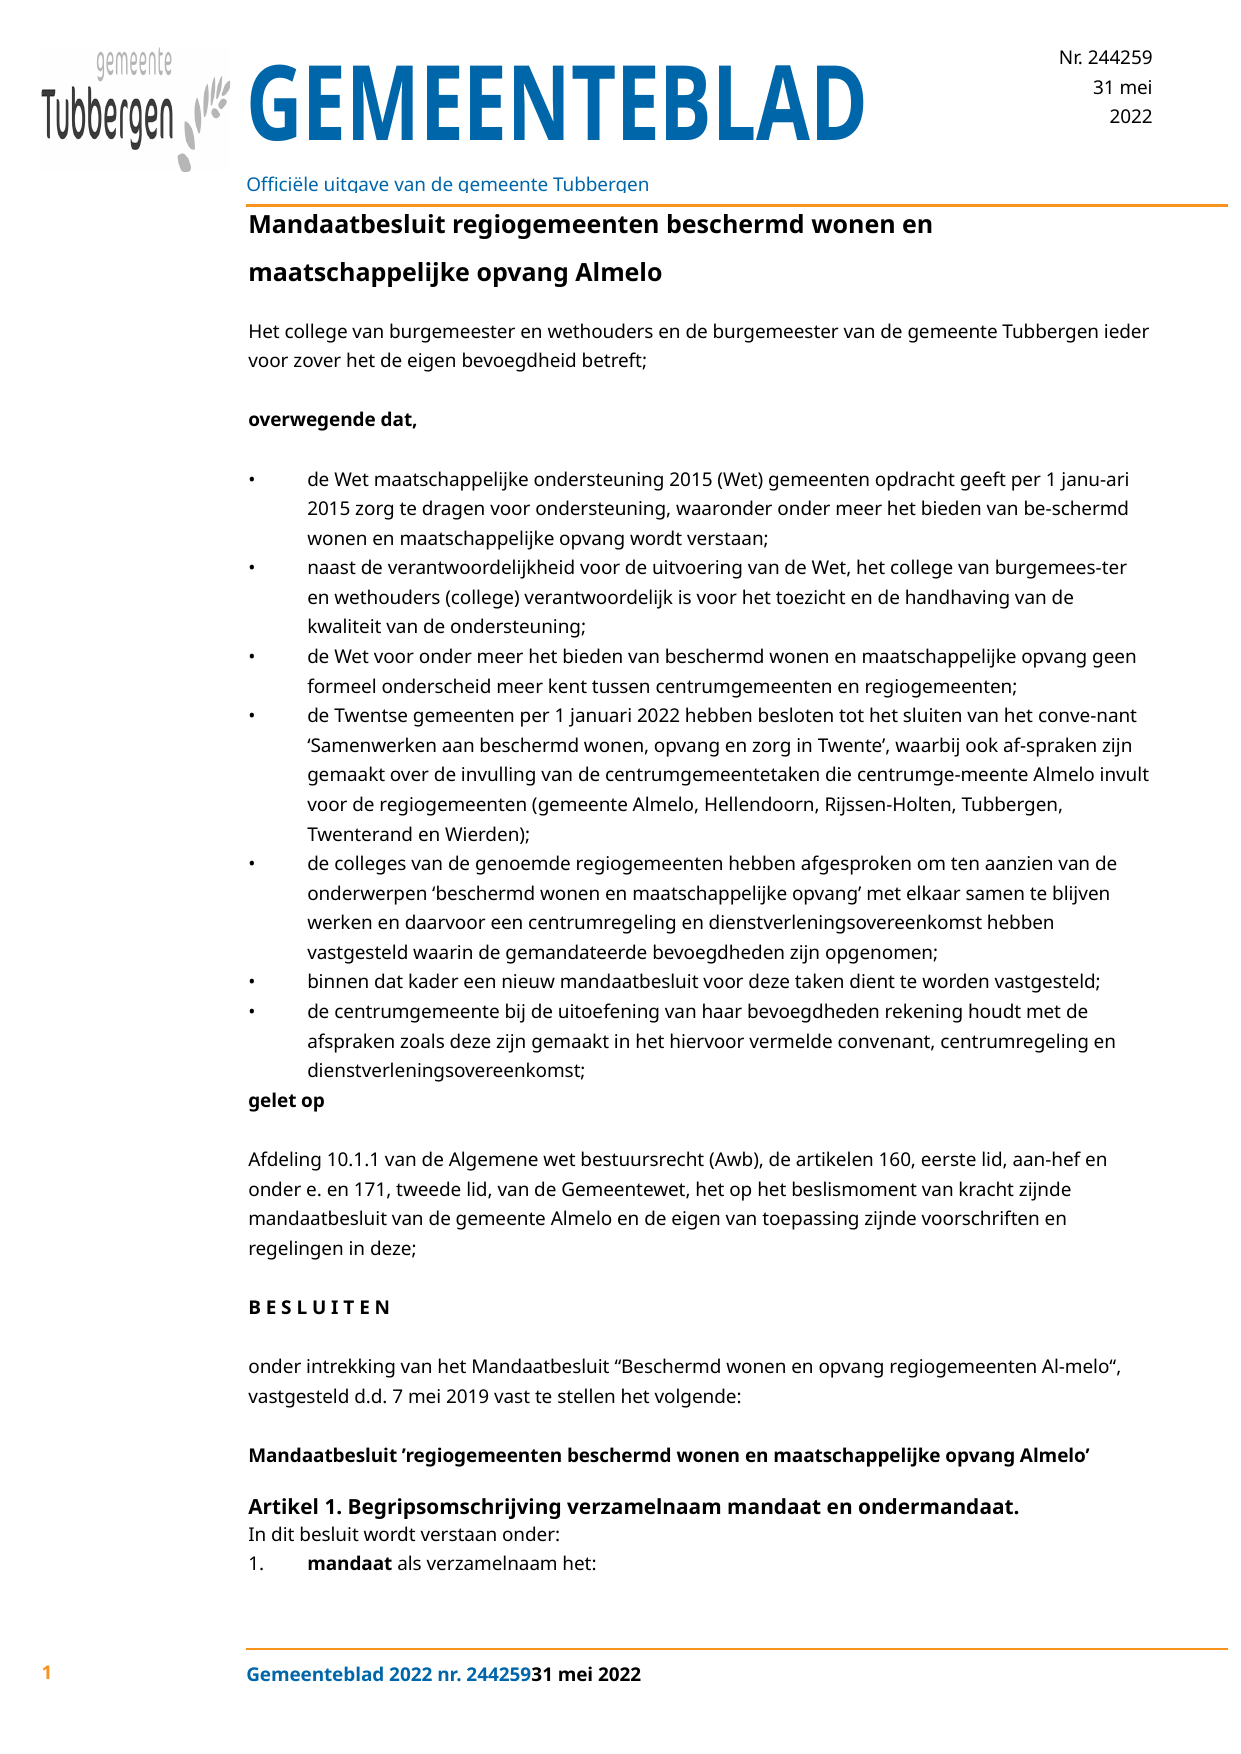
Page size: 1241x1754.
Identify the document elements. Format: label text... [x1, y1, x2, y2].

list de Wet voor onder meer het bieden van beschermd wonen en maatschappelijke opvang geen formeel onderscheid meer kent tussen centrumgemeenten en regiogemeenten; [248, 643, 1152, 699]
list de centrumgemeente bij de uitoefening van haar bevoegdheden rekening houdt met de afspraken zoals deze zijn gemaakt in het hiervoor vermelde convenant, centrumregeling en dienstverleningsovereenkomst; [248, 998, 1152, 1083]
text Afdeling 10.1.1 van de Algemene wet bestuursrecht (Awb), de artikelen 160, eerste lid, aan-hef en onder e. en 171, tweede lid, van de Gemeentewet, het op het beslismoment van kracht zijnde mandaatbesluit van de gemeente Almelo en de eigen van toepassing zijnde voorschriften en regelingen in deze; [248, 1146, 1152, 1261]
text Het college van burgemeester en wethouders en de burgemeester van de gemeente Tubbergen ieder voor zover het de eigen bevoegdheid betreft; [248, 318, 1152, 373]
text In dit besluit wordt verstaan onder: [248, 1521, 1152, 1547]
list binnen dat kader een nieuw mandaatbesluit voor deze taken dient te worden vastgesteld; [248, 969, 1152, 994]
text Mandaatbesluit ’regiogemeenten beschermd wonen en maatschappelijke opvang Almelo’ [248, 1442, 1152, 1468]
picture [41, 47, 231, 172]
text gelet op [248, 1087, 1152, 1113]
text B E S L U I T E N [248, 1294, 1152, 1320]
text overwegende dat, [248, 407, 1152, 432]
text Mandaatbesluit regiogemeenten beschermd wonen en maatschappelijke opvang Almelo [248, 207, 1152, 288]
list de Twentse gemeenten per 1 januari 2022 hebben besloten tot het sluiten van het conve-nant ‘Samenwerken aan beschermd wonen, opvang en zorg in Twente’, waarbij ook af-spraken zijn gemaakt over de invulling van de centrumgemeentetaken die centrumge-meente Almelo invult voor de regiogemeenten (gemeente Almelo, Hellendoorn, Rijssen-Holten, Tubbergen, Twenterand en Wierden); [248, 702, 1152, 847]
text Artikel 1. Begripsomschrijving verzamelnaam mandaat en ondermandaat. [248, 1492, 1152, 1521]
list de colleges van de genoemde regiogemeenten hebben afgesproken om ten aanzien van de onderwerpen ‘beschermd wonen en maatschappelijke opvang’ met elkaar samen te blijven werken en daarvoor een centrumregeling en dienstverleningsovereenkomst hebben vastgesteld waarin de gemandateerde bevoegdheden zijn opgenomen; [248, 850, 1152, 965]
list de Wet maatschappelijke ondersteuning 2015 (Wet) gemeenten opdracht geeft per 1 janu-ari 2015 zorg te dragen voor ondersteuning, waaronder onder meer het bieden van be-schermd wonen en maatschappelijke opvang wordt verstaan; [248, 466, 1152, 551]
list naast de verantwoordelijkheid voor de uitvoering van de Wet, het college van burgemees-ter en wethouders (college) verantwoordelijk is voor het toezicht en de handhaving van de kwaliteit van de ondersteuning; [248, 554, 1152, 639]
list mandaat als verzamelnaam het: [248, 1551, 1152, 1576]
text onder intrekking van het Mandaatbesluit “Beschermd wonen en opvang regiogemeenten Al-melo“, vastgesteld d.d. 7 mei 2019 vast te stellen het volgende: [248, 1353, 1152, 1409]
